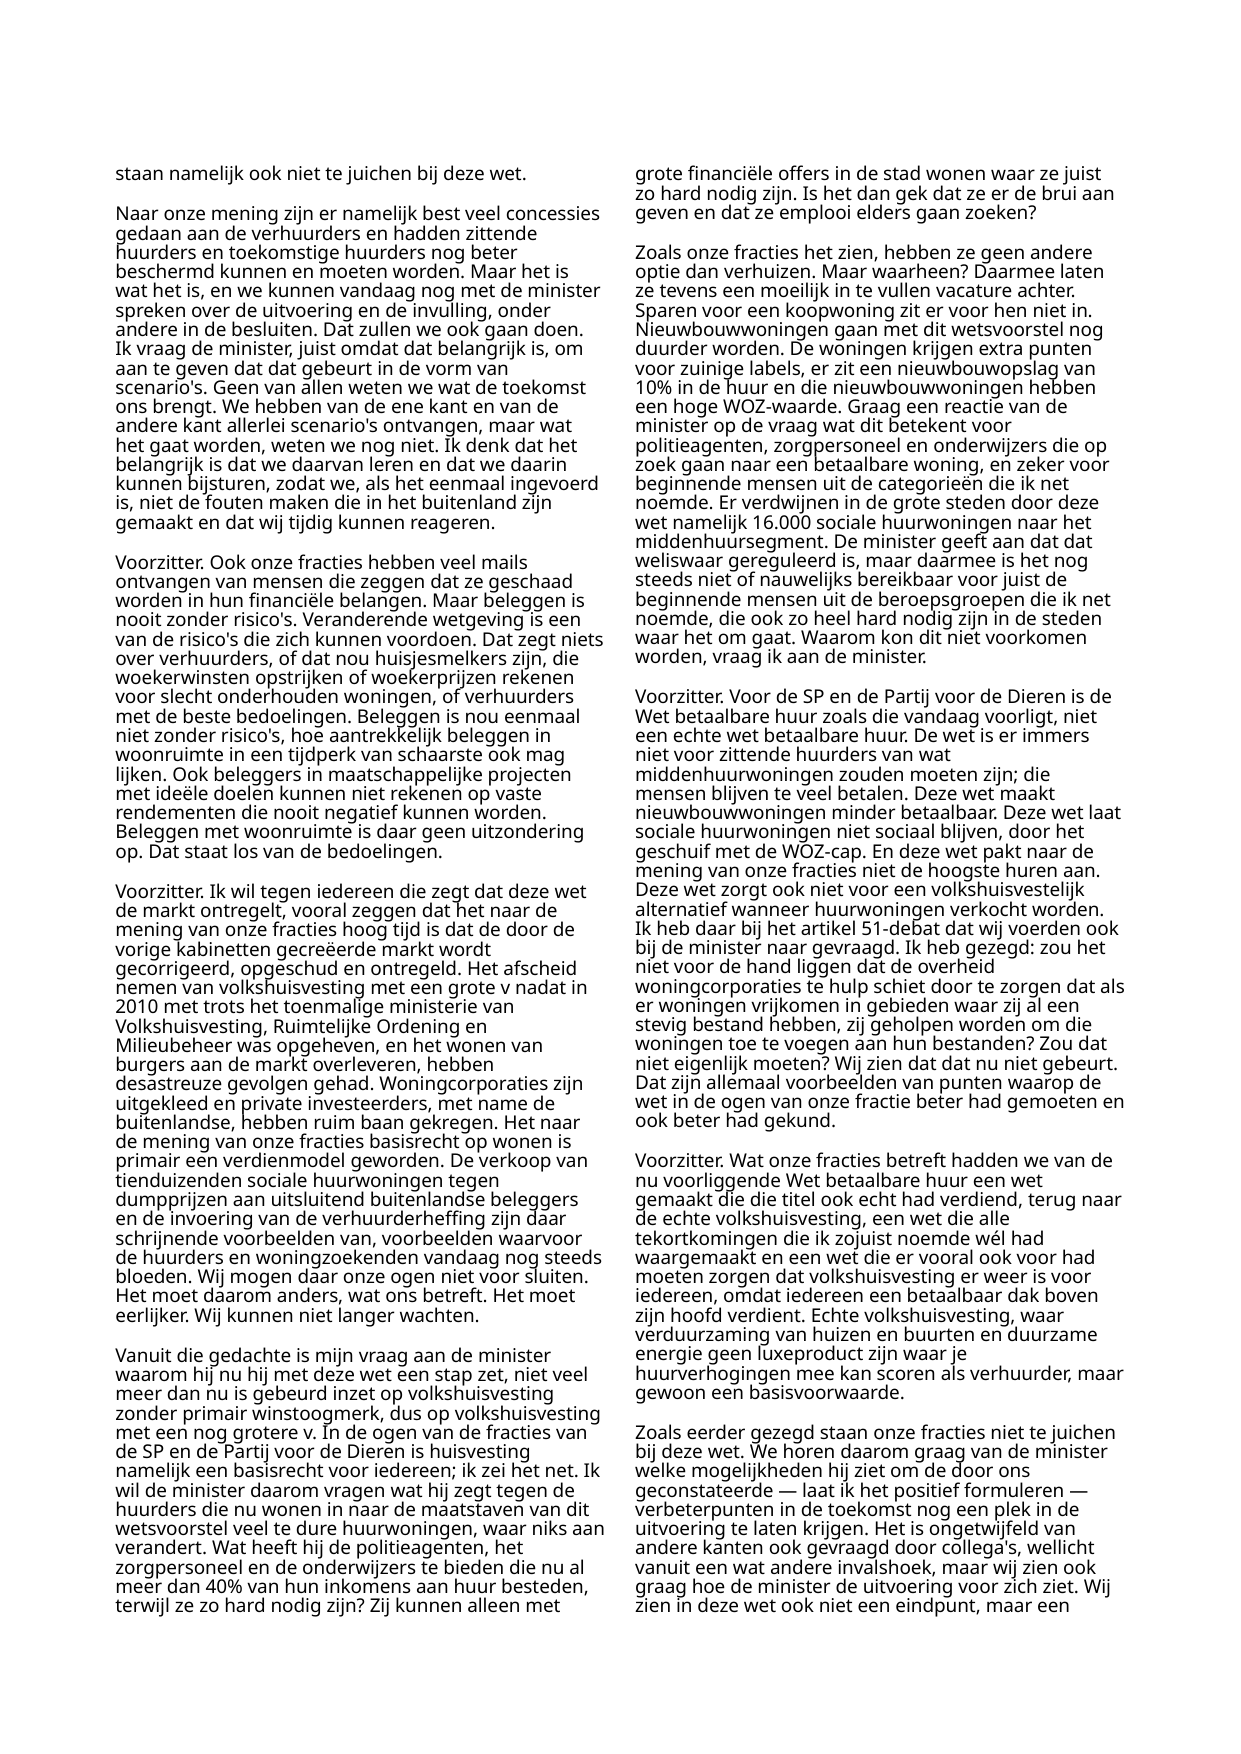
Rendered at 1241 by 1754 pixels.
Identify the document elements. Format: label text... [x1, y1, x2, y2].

text Naar onze mening zijn er namelijk best veel concessies gedaan aan de verhuurders en hadden zittende huurders en toekomstige huurders nog beter beschermd kunnen en moeten worden. Maar het is wat het is, en we kunnen vandaag nog met de minister spreken over de uitvoering en de invulling, onder andere in de besluiten. Dat zullen we ook gaan doen. Ik vraag de minister, juist omdat dat belangrijk is, om aan te geven dat dat gebeurt in de vorm van scenario's. Geen van allen weten we wat de toekomst ons brengt. We hebben van de ene kant en van de andere kant allerlei scenario's ontvangen, maar wat het gaat worden, weten we nog niet. Ik denk dat het belangrijk is dat we daarvan leren en dat we daarin kunnen bijsturen, zodat we, als het eenmaal ingevoerd is, niet de fouten maken die in het buitenland zijn gemaakt en dat wij tijdig kunnen reageren. [115, 205, 605, 533]
text Voorzitter. Wat onze fracties betreft hadden we van de nu voorliggende Wet betaalbare huur een wet gemaakt die die titel ook echt had verdiend, terug naar de echte volkshuisvesting, een wet die alle tekortkomingen die ik zojuist noemde wél had waargemaakt en een wet die er vooral ook voor had moeten zorgen dat volkshuisvesting er weer is voor iedereen, omdat iedereen een betaalbaar dak boven zijn hoofd verdient. Echte volkshuisvesting, waar verduurzaming van huizen en buurten en duurzame energie geen luxeproduct zijn waar je huurverhogingen mee kan scoren als verhuurder, maar gewoon een basisvoorwaarde. [635, 1152, 1125, 1403]
text Voorzitter. Voor de SP en de Partij voor de Dieren is de Wet betaalbare huur zoals die vandaag voorligt, niet een echte wet betaalbare huur. De wet is er immers niet voor zittende huurders van wat middenhuurwoningen zouden moeten zijn; die mensen blijven te veel betalen. Deze wet maakt nieuwbouwwoningen minder betaalbaar. Deze wet laat sociale huurwoningen niet sociaal blijven, door het geschuif met de WOZ-cap. En deze wet pakt naar de mening van onze fracties niet de hoogste huren aan. Deze wet zorgt ook niet voor een volkshuisvestelijk alternatief wanneer huurwoningen verkocht worden. Ik heb daar bij het artikel 51-debat dat wij voerden ook bij de minister naar gevraagd. Ik heb gezegd: zou het niet voor de hand liggen dat de overheid woningcorporaties te hulp schiet door te zorgen dat als er woningen vrijkomen in gebieden waar zij al een stevig bestand hebben, zij geholpen worden om die woningen toe te voegen aan hun bestanden? Zou dat niet eigenlijk moeten? Wij zien dat dat nu niet gebeurt. Dat zijn allemaal voorbeelden van punten waarop de wet in de ogen van onze fractie beter had gemoeten en ook beter had gekund. [635, 688, 1125, 1132]
text Voorzitter. Ik wil tegen iedereen die zegt dat deze wet de markt ontregelt, vooral zeggen dat het naar de mening van onze fracties hoog tijd is dat de door de vorige kabinetten gecreëerde markt wordt gecorrigeerd, opgeschud en ontregeld. Het afscheid nemen van volkshuisvesting met een grote v nadat in 2010 met trots het toenmalige ministerie van Volkshuisvesting, Ruimtelijke Ordening en Milieubeheer was opgeheven, en het wonen van burgers aan de markt overleveren, hebben desastreuze gevolgen gehad. Woningcorporaties zijn uitgekleed en private investeerders, met name de buitenlandse, hebben ruim baan gekregen. Het naar de mening van onze fracties basisrecht op wonen is primair een verdienmodel geworden. De verkoop van tienduizenden sociale huurwoningen tegen dumpprijzen aan uitsluitend buitenlandse beleggers en de invoering van de verhuurderheffing zijn daar schrijnende voorbeelden van, voorbeelden waarvoor de huurders en woningzoekenden vandaag nog steeds bloeden. Wij mogen daar onze ogen niet voor sluiten. Het moet daarom anders, wat ons betreft. Het moet eerlijker. Wij kunnen niet langer wachten. [115, 883, 605, 1326]
text Zoals eerder gezegd staan onze fracties niet te juichen bij deze wet. We horen daarom graag van de minister welke mogelijkheden hij ziet om de door ons geconstateerde — laat ik het positief formuleren — verbeterpunten in de toekomst nog een plek in de uitvoering te laten krijgen. Het is ongetwijfeld van andere kanten ook gevraagd door collega's, wellicht vanuit een wat andere invalshoek, maar wij zien ook graag hoe de minister de uitvoering voor zich ziet. Wij zien in deze wet ook niet een eindpunt, maar een [635, 1424, 1125, 1616]
text Zoals onze fracties het zien, hebben ze geen andere optie dan verhuizen. Maar waarheen? Daarmee laten ze tevens een moeilijk in te vullen vacature achter. Sparen voor een koopwoning zit er voor hen niet in. Nieuwbouwwoningen gaan met dit wetsvoorstel nog duurder worden. De woningen krijgen extra punten voor zuinige labels, er zit een nieuwbouwopslag van 10% in de huur en die nieuwbouwwoningen hebben een hoge WOZ-waarde. Graag een reactie van de minister op de vraag wat dit betekent voor politieagenten, zorgpersoneel en onderwijzers die op zoek gaan naar een betaalbare woning, en zeker voor beginnende mensen uit de categorieën die ik net noemde. Er verdwijnen in de grote steden door deze wet namelijk 16.000 sociale huurwoningen naar het middenhuursegment. De minister geeft aan dat dat weliswaar gereguleerd is, maar daarmee is het nog steeds niet of nauwelijks bereikbaar voor juist de beginnende mensen uit de beroepsgroepen die ik net noemde, die ook zo heel hard nodig zijn in de steden waar het om gaat. Waarom kon dit niet voorkomen worden, vraag ik aan de minister. [635, 244, 1125, 668]
text Vanuit die gedachte is mijn vraag aan de minister waarom hij nu hij met deze wet een stap zet, niet veel meer dan nu is gebeurd inzet op volkshuisvesting zonder primair winstoogmerk, dus op volkshuisvesting met een nog grotere v. In de ogen van de fracties van de SP en de Partij voor de Dieren is huisvesting namelijk een basisrecht voor iedereen; ik zei het net. Ik wil de minister daarom vragen wat hij zegt tegen de huurders die nu wonen in naar de maatstaven van dit wetsvoorstel veel te dure huurwoningen, waar niks aan verandert. Wat heeft hij de politieagenten, het zorgpersoneel en de onderwijzers te bieden die nu al meer dan 40% van hun inkomens aan huur besteden, terwijl ze zo hard nodig zijn? Zij kunnen alleen met [115, 1347, 605, 1616]
text staan namelijk ook niet te juichen bij deze wet. [115, 165, 605, 184]
text Voorzitter. Ook onze fracties hebben veel mails ontvangen van mensen die zeggen dat ze geschaad worden in hun financiële belangen. Maar beleggen is nooit zonder risico's. Veranderende wetgeving is een van de risico's die zich kunnen voordoen. Dat zegt niets over verhuurders, of dat nou huisjesmelkers zijn, die woekerwinsten opstrijken of woekerprijzen rekenen voor slecht onderhouden woningen, of verhuurders met de beste bedoelingen. Beleggen is nou eenmaal niet zonder risico's, hoe aantrekkelijk beleggen in woonruimte in een tijdperk van schaarste ook mag lijken. Ook beleggers in maatschappelijke projecten met ideële doelen kunnen niet rekenen op vaste rendementen die nooit negatief kunnen worden. Beleggen met woonruimte is daar geen uitzondering op. Dat staat los van de bedoelingen. [115, 554, 605, 862]
text grote financiële offers in de stad wonen waar ze juist zo hard nodig zijn. Is het dan gek dat ze er de brui aan geven en dat ze emplooi elders gaan zoeken? [635, 165, 1125, 223]
